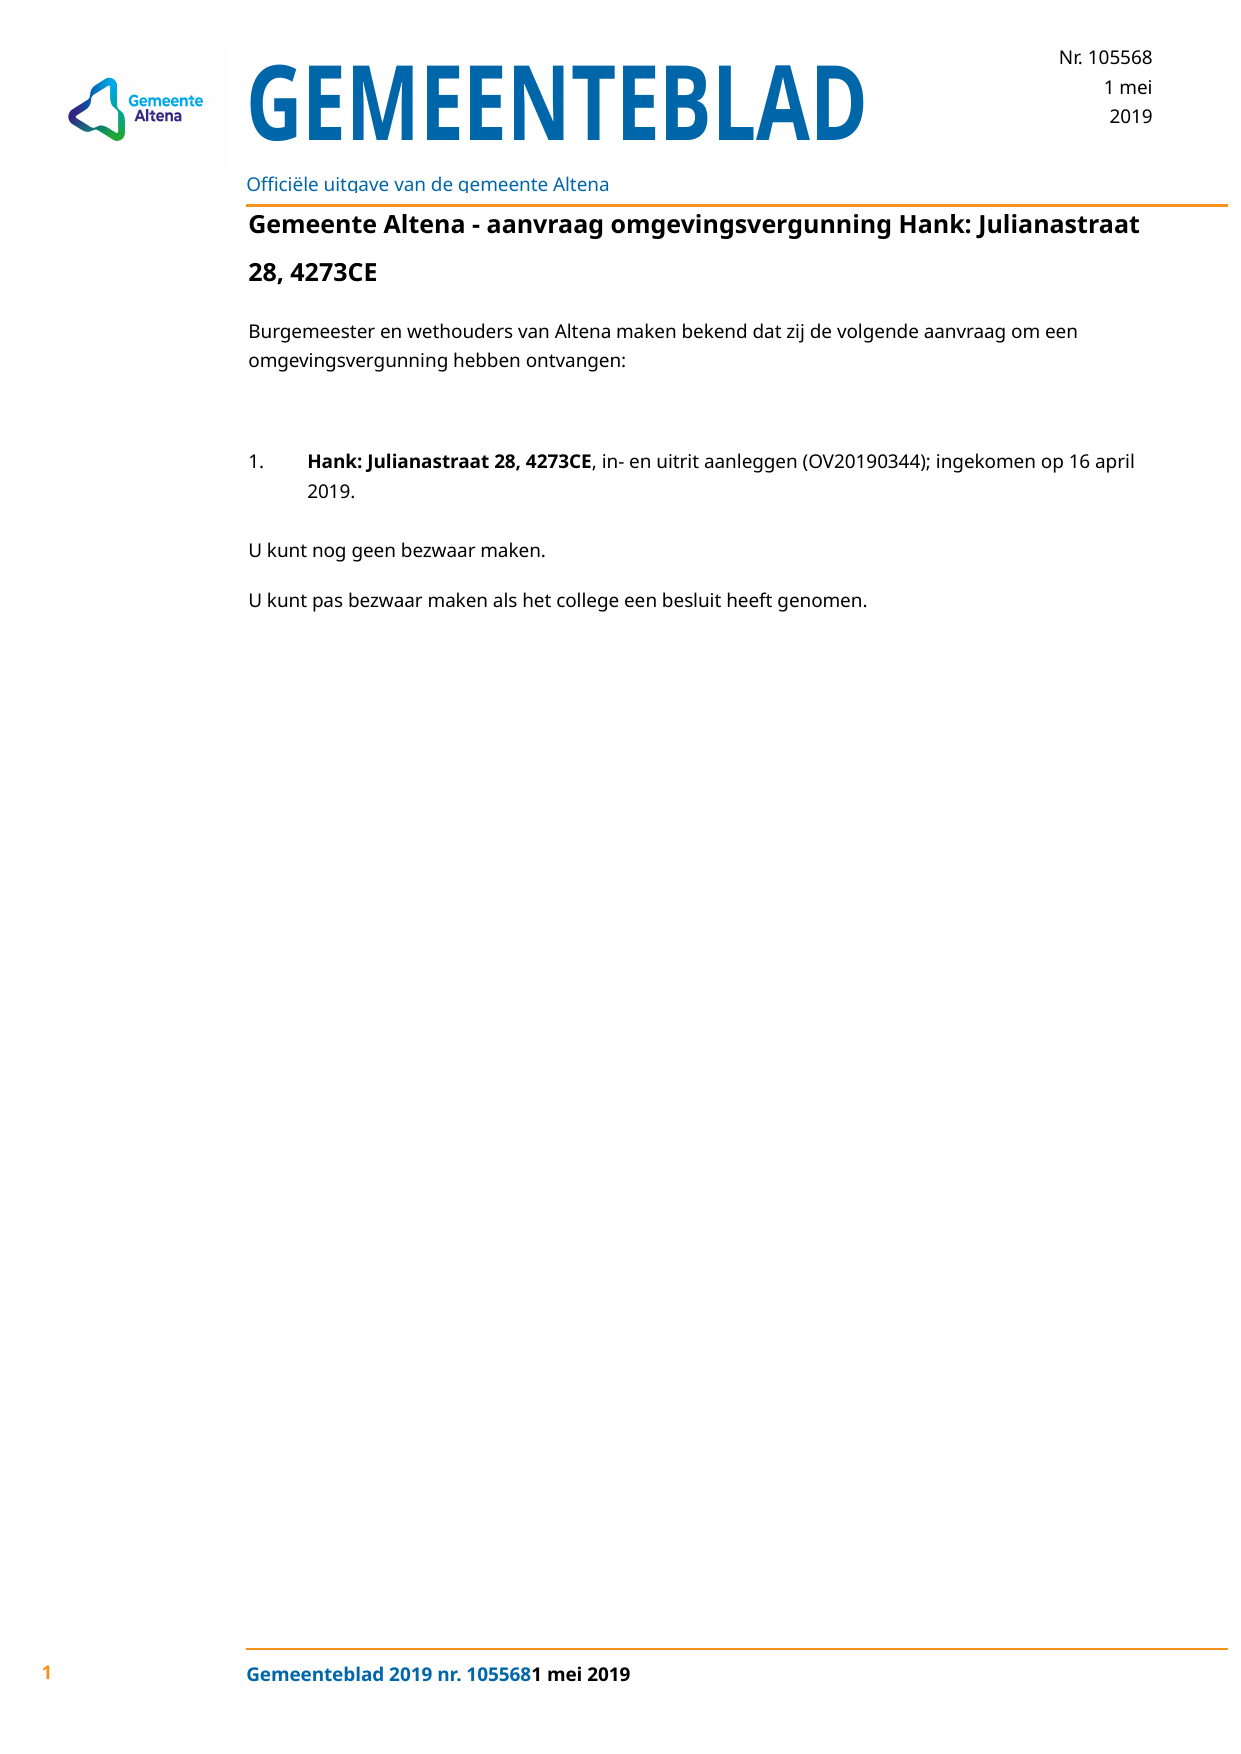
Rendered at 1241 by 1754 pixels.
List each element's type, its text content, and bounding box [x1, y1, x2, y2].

picture [41, 47, 231, 172]
text Burgemeester en wethouders van Altena maken bekend dat zij de volgende aanvraag om een omgevingsvergunning hebben ontvangen: [248, 318, 1152, 373]
text U kunt pas bezwaar maken als het college een besluit heeft genomen. [248, 587, 1152, 613]
list Hank: Julianastraat 28, 4273CE, in- en uitrit aanleggen (OV20190344); ingekomen op 16 april 2019. [248, 448, 1152, 504]
text Gemeente Altena - aanvraag omgevingsvergunning Hank: Julianastraat 28, 4273CE [248, 207, 1152, 288]
text U kunt nog geen bezwaar maken. [248, 537, 1152, 563]
